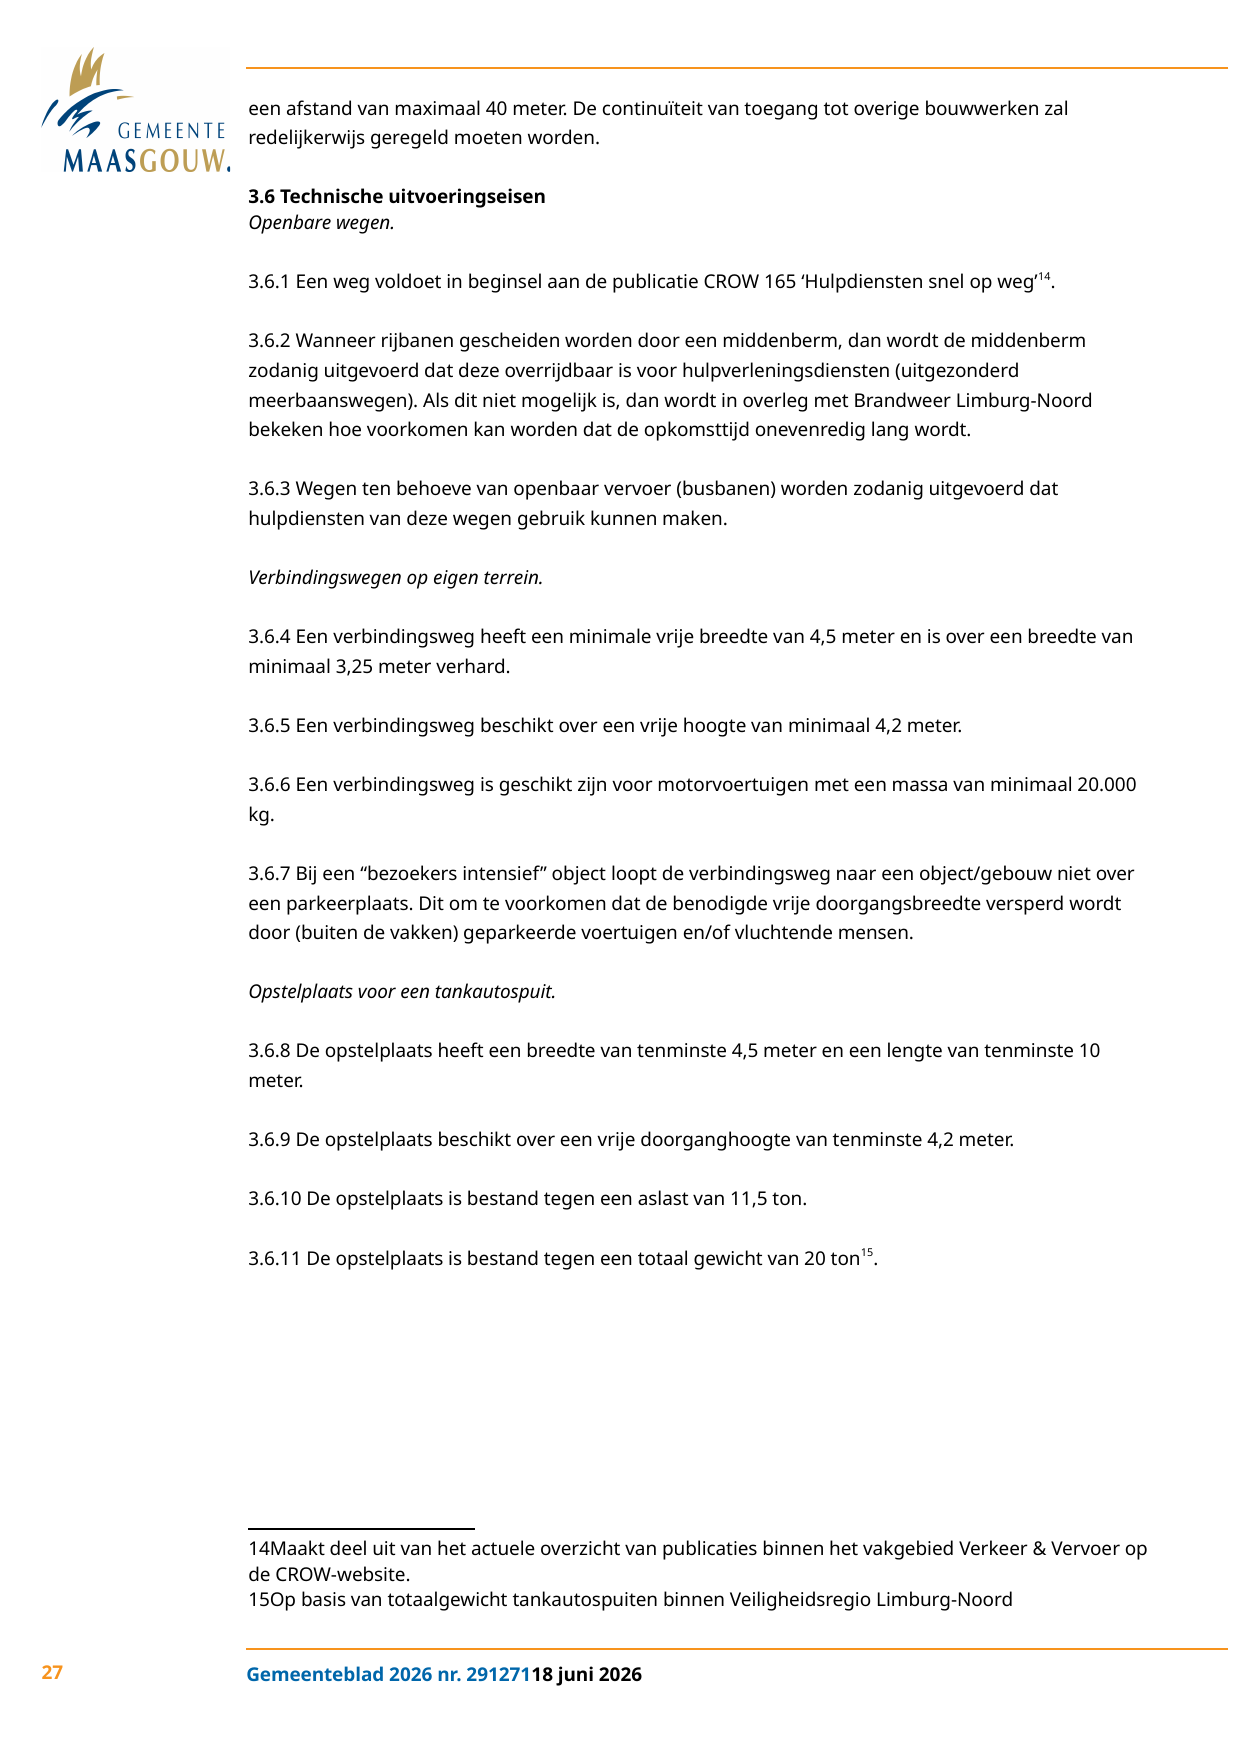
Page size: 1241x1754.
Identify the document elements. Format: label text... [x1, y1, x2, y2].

text 3.6.2 Wanneer rijbanen gescheiden worden door een middenberm, dan wordt de middenberm zodanig uitgevoerd dat deze overrijdbaar is voor hulpverleningsdiensten (uitgezonderd meerbaanswegen). Als dit niet mogelijk is, dan wordt in overleg met Brandweer Limburg-Noord bekeken hoe voorkomen kan worden dat de opkomsttijd onevenredig lang wordt. [248, 328, 1152, 442]
text 3.6.10 De opstelplaats is bestand tegen een aslast van 11,5 ton. [248, 1186, 1152, 1211]
text Opstelplaats voor een tankautospuit. [248, 978, 1152, 1004]
text Verbindingswegen op eigen terrein. [248, 564, 1152, 590]
text Maakt deel uit van het actuele overzicht van publicaties binnen het vakgebied Verkeer & Vervoer op de CROW-website. [248, 1535, 1152, 1586]
text 3.6.9 De opstelplaats beschikt over een vrije doorganghoogte van tenminste 4,2 meter. [248, 1126, 1152, 1152]
text 3.6.7 Bij een “bezoekers intensief” object loopt de verbindingsweg naar een object/gebouw niet over een parkeerplaats. Dit om te voorkomen dat de benodigde vrije doorgangsbreedte versperd wordt door (buiten de vakken) geparkeerde voertuigen en/of vluchtende mensen. [248, 860, 1152, 945]
text Openbare wegen. [248, 209, 1152, 235]
text Op basis van totaalgewicht tankautospuiten binnen Veiligheidsregio Limburg-Noord [248, 1586, 1152, 1612]
picture [41, 47, 231, 172]
text 3.6.6 Een verbindingsweg is geschikt zijn voor motorvoertuigen met een massa van minimaal 20.000 kg. [248, 771, 1152, 827]
text een afstand van maximaal 40 meter. De continuïteit van toegang tot overige bouwwerken zal redelijkerwijs geregeld moeten worden. [248, 95, 1152, 150]
text 3.6.1 Een weg voldoet in beginsel aan de publicatie CROW 165 ‘Hulpdiensten snel op weg’. [248, 268, 1152, 294]
text 3.6.8 De opstelplaats heeft een breedte van tenminste 4,5 meter en een lengte van tenminste 10 meter. [248, 1038, 1152, 1093]
text 3.6.5 Een verbindingsweg beschikt over een vrije hoogte van minimaal 4,2 meter. [248, 712, 1152, 738]
text 3.6.11 De opstelplaats is bestand tegen een totaal gewicht van 20 ton. [248, 1245, 1152, 1270]
text 3.6 Technische uitvoeringseisen [248, 183, 1152, 209]
text 3.6.3 Wegen ten behoeve van openbaar vervoer (busbanen) worden zodanig uitgevoerd dat hulpdiensten van deze wegen gebruik kunnen maken. [248, 476, 1152, 531]
text 3.6.4 Een verbindingsweg heeft een minimale vrije breedte van 4,5 meter en is over een breedte van minimaal 3,25 meter verhard. [248, 623, 1152, 679]
